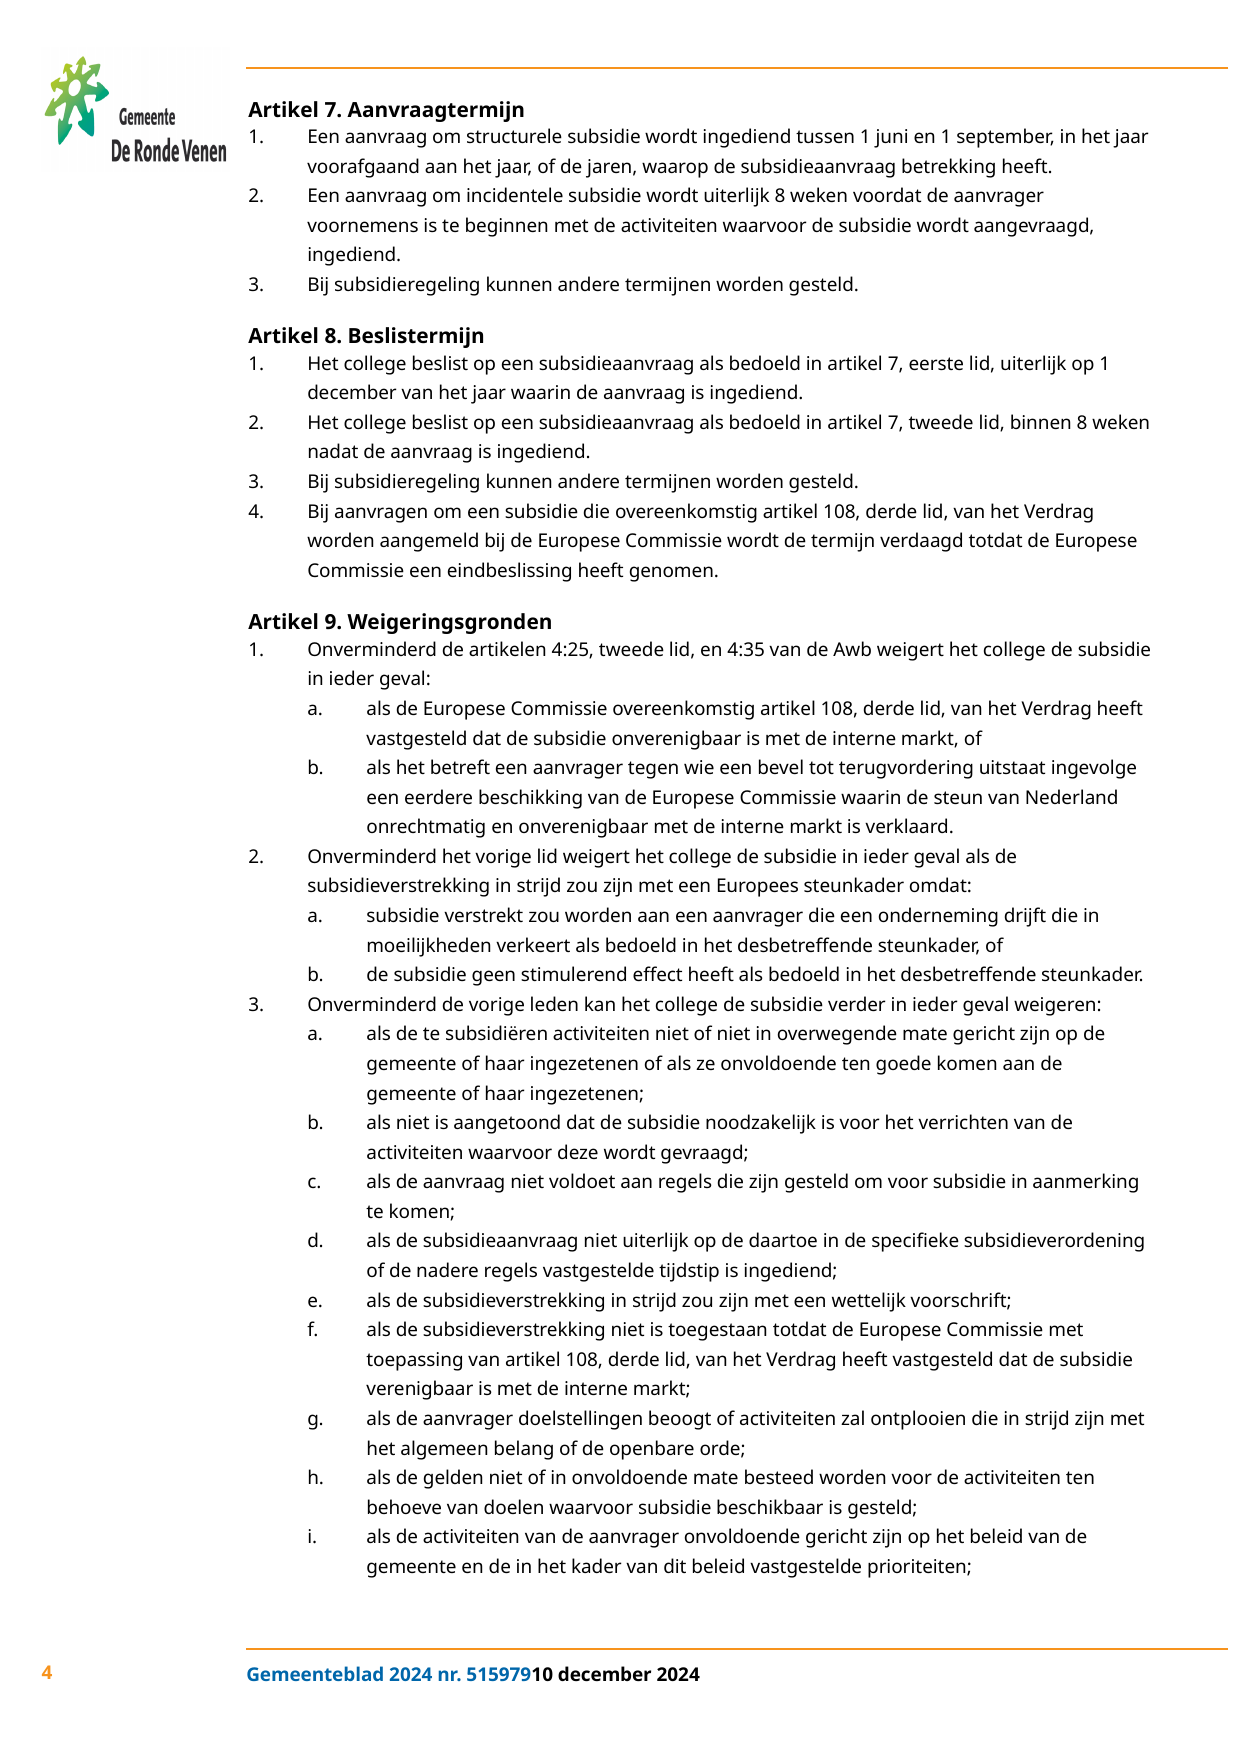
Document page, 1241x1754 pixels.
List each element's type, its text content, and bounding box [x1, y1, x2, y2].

list als de subsidieaanvraag niet uiterlijk op de daartoe in de specifieke subsidieverordening of de nadere regels vastgestelde tijdstip is ingediend; [307, 1228, 1152, 1283]
list als niet is aangetoond dat de subsidie noodzakelijk is voor het verrichten van de activiteiten waarvoor deze wordt gevraagd; [307, 1109, 1152, 1164]
list Bij subsidieregeling kunnen andere termijnen worden gesteld. [248, 468, 1152, 494]
list Bij aanvragen om een subsidie die overeenkomstig artikel 108, derde lid, van het Verdrag worden aangemeld bij de Europese Commissie wordt de termijn verdaagd totdat de Europese Commissie een eindbeslissing heeft genomen. [248, 498, 1152, 583]
list Het college beslist op een subsidieaanvraag als bedoeld in artikel 7, tweede lid, binnen 8 weken nadat de aanvraag is ingediend. [248, 409, 1152, 464]
list als de Europese Commissie overeenkomstig artikel 108, derde lid, van het Verdrag heeft vastgesteld dat de subsidie onverenigbaar is met de interne markt, of [307, 695, 1152, 750]
list als de subsidieverstrekking in strijd zou zijn met een wettelijk voorschrift; [307, 1287, 1152, 1312]
text Artikel 7. Aanvraagtermijn [248, 95, 1152, 123]
picture [41, 47, 231, 172]
list Onverminderd de vorige leden kan het college de subsidie verder in ieder geval weigeren: [248, 991, 1152, 1017]
list als de aanvrager doelstellingen beoogt of activiteiten zal ontplooien die in strijd zijn met het algemeen belang of de openbare orde; [307, 1405, 1152, 1460]
text Artikel 8. Beslistermijn [248, 322, 1152, 350]
list Onverminderd het vorige lid weigert het college de subsidie in ieder geval als de subsidieverstrekking in strijd zou zijn met een Europees steunkader omdat: [248, 843, 1152, 898]
list Onverminderd de artikelen 4:25, tweede lid, en 4:35 van de Awb weigert het college de subsidie in ieder geval: [248, 636, 1152, 691]
list als de subsidieverstrekking niet is toegestaan totdat de Europese Commissie met toepassing van artikel 108, derde lid, van het Verdrag heeft vastgesteld dat de subsidie verenigbaar is met de interne markt; [307, 1316, 1152, 1401]
list als de gelden niet of in onvoldoende mate besteed worden voor de activiteiten ten behoeve van doelen waarvoor subsidie beschikbaar is gesteld; [307, 1464, 1152, 1519]
list Een aanvraag om incidentele subsidie wordt uiterlijk 8 weken voordat de aanvrager voornemens is te beginnen met de activiteiten waarvoor de subsidie wordt aangevraagd, ingediend. [248, 182, 1152, 267]
text Artikel 9. Weigeringsgronden [248, 607, 1152, 636]
list de subsidie geen stimulerend effect heeft als bedoeld in het desbetreffende steunkader. [307, 961, 1152, 987]
list Bij subsidieregeling kunnen andere termijnen worden gesteld. [248, 271, 1152, 297]
list als de aanvraag niet voldoet aan regels die zijn gesteld om voor subsidie in aanmerking te komen; [307, 1168, 1152, 1224]
list Het college beslist op een subsidieaanvraag als bedoeld in artikel 7, eerste lid, uiterlijk op 1 december van het jaar waarin de aanvraag is ingediend. [248, 350, 1152, 405]
list als de te subsidiëren activiteiten niet of niet in overwegende mate gericht zijn op de gemeente of haar ingezetenen of als ze onvoldoende ten goede komen aan de gemeente of haar ingezetenen; [307, 1021, 1152, 1105]
list als het betreft een aanvrager tegen wie een bevel tot terugvordering uitstaat ingevolge een eerdere beschikking van de Europese Commissie waarin de steun van Nederland onrechtmatig en onverenigbaar met de interne markt is verklaard. [307, 754, 1152, 839]
list als de activiteiten van de aanvrager onvoldoende gericht zijn op het beleid van de gemeente en de in het kader van dit beleid vastgestelde prioriteiten; [307, 1523, 1152, 1579]
list subsidie verstrekt zou worden aan een aanvrager die een onderneming drijft die in moeilijkheden verkeert als bedoeld in het desbetreffende steunkader, of [307, 902, 1152, 957]
list Een aanvraag om structurele subsidie wordt ingediend tussen 1 juni en 1 september, in het jaar voorafgaand aan het jaar, of de jaren, waarop de subsidieaanvraag betrekking heeft. [248, 123, 1152, 178]
